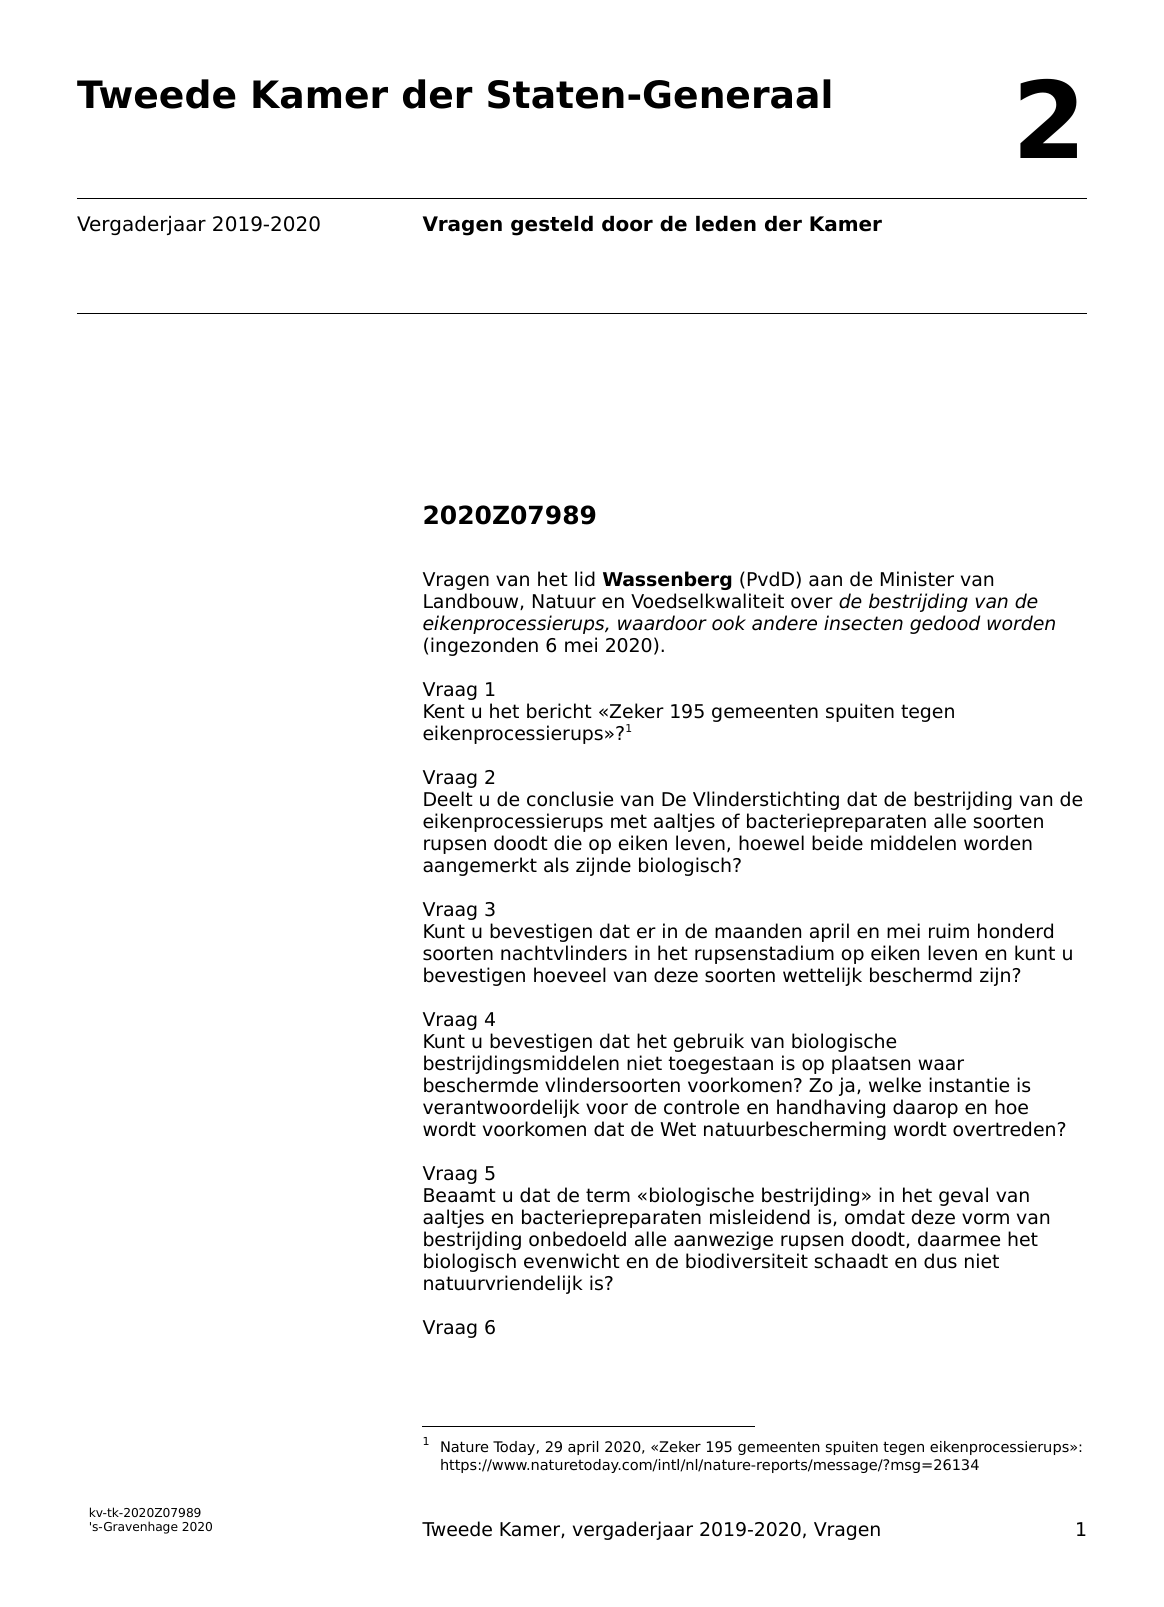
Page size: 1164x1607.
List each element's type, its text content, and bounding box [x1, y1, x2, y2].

text Vraag 5 [422, 1163, 1087, 1185]
text Vraag 3 [422, 899, 1087, 921]
table_cell Vergaderjaar 2019-2020 [77, 199, 422, 313]
text Kunt u bevestigen dat het gebruik van biologische bestrijdingsmiddelen niet toegestaan is op plaatsen waar beschermde vlindersoorten voorkomen? Zo ja, welke instantie is verantwoordelijk voor de controle en handhaving daarop en hoe wordt voorkomen dat de Wet natuurbescherming wordt overtreden? [422, 1031, 1087, 1141]
text Vraag 4 [422, 1009, 1087, 1031]
text Nature Today, 29 april 2020, «Zeker 195 gemeenten spuiten tegen eikenprocessierups»: https://www.naturetoday.com/intl/nl/nature-reports/message/?msg=26134 [422, 1435, 1087, 1474]
text Kent u het bericht «Zeker 195 gemeenten spuiten tegen eikenprocessierups»? [422, 701, 1087, 745]
text Kunt u bevestigen dat er in de maanden april en mei ruim honderd soorten nachtvlinders in het rupsenstadium op eiken leven en kunt u bevestigen hoeveel van deze soorten wettelijk beschermd zijn? [422, 921, 1087, 987]
text Beaamt u dat de term «biologische bestrijding» in het geval van aaltjes en bacteriepreparaten misleidend is, omdat deze vorm van bestrijding onbedoeld alle aanwezige rupsen doodt, daarmee het biologisch evenwicht en de biodiversiteit schaadt en dus niet natuurvriendelijk is? [422, 1185, 1087, 1295]
table_header Tweede Kamer der Staten-Generaal [77, 59, 886, 198]
text Vraag 6 [422, 1317, 1087, 1339]
text 's-Gravenhage 2020 [88, 1520, 323, 1534]
table_cell Vragen gesteld door de leden der Kamer [422, 199, 1087, 313]
table_header 2 [886, 59, 1087, 198]
text kv-tk-2020Z07989 [88, 1506, 323, 1520]
text 2020Z07989 [422, 501, 1087, 531]
text Vraag 1 [422, 679, 1087, 701]
text Vragen van het lid Wassenberg (PvdD) aan de Minister van Landbouw, Natuur en Voedselkwaliteit over de bestrijding van de eikenprocessierups, waardoor ook andere insecten gedood worden (ingezonden 6 mei 2020). [422, 569, 1087, 657]
text Deelt u de conclusie van De Vlinderstichting dat de bestrijding van de eikenprocessierups met aaltjes of bacteriepreparaten alle soorten rupsen doodt die op eiken leven, hoewel beide middelen worden aangemerkt als zijnde biologisch? [422, 789, 1087, 877]
text Vraag 2 [422, 767, 1087, 789]
